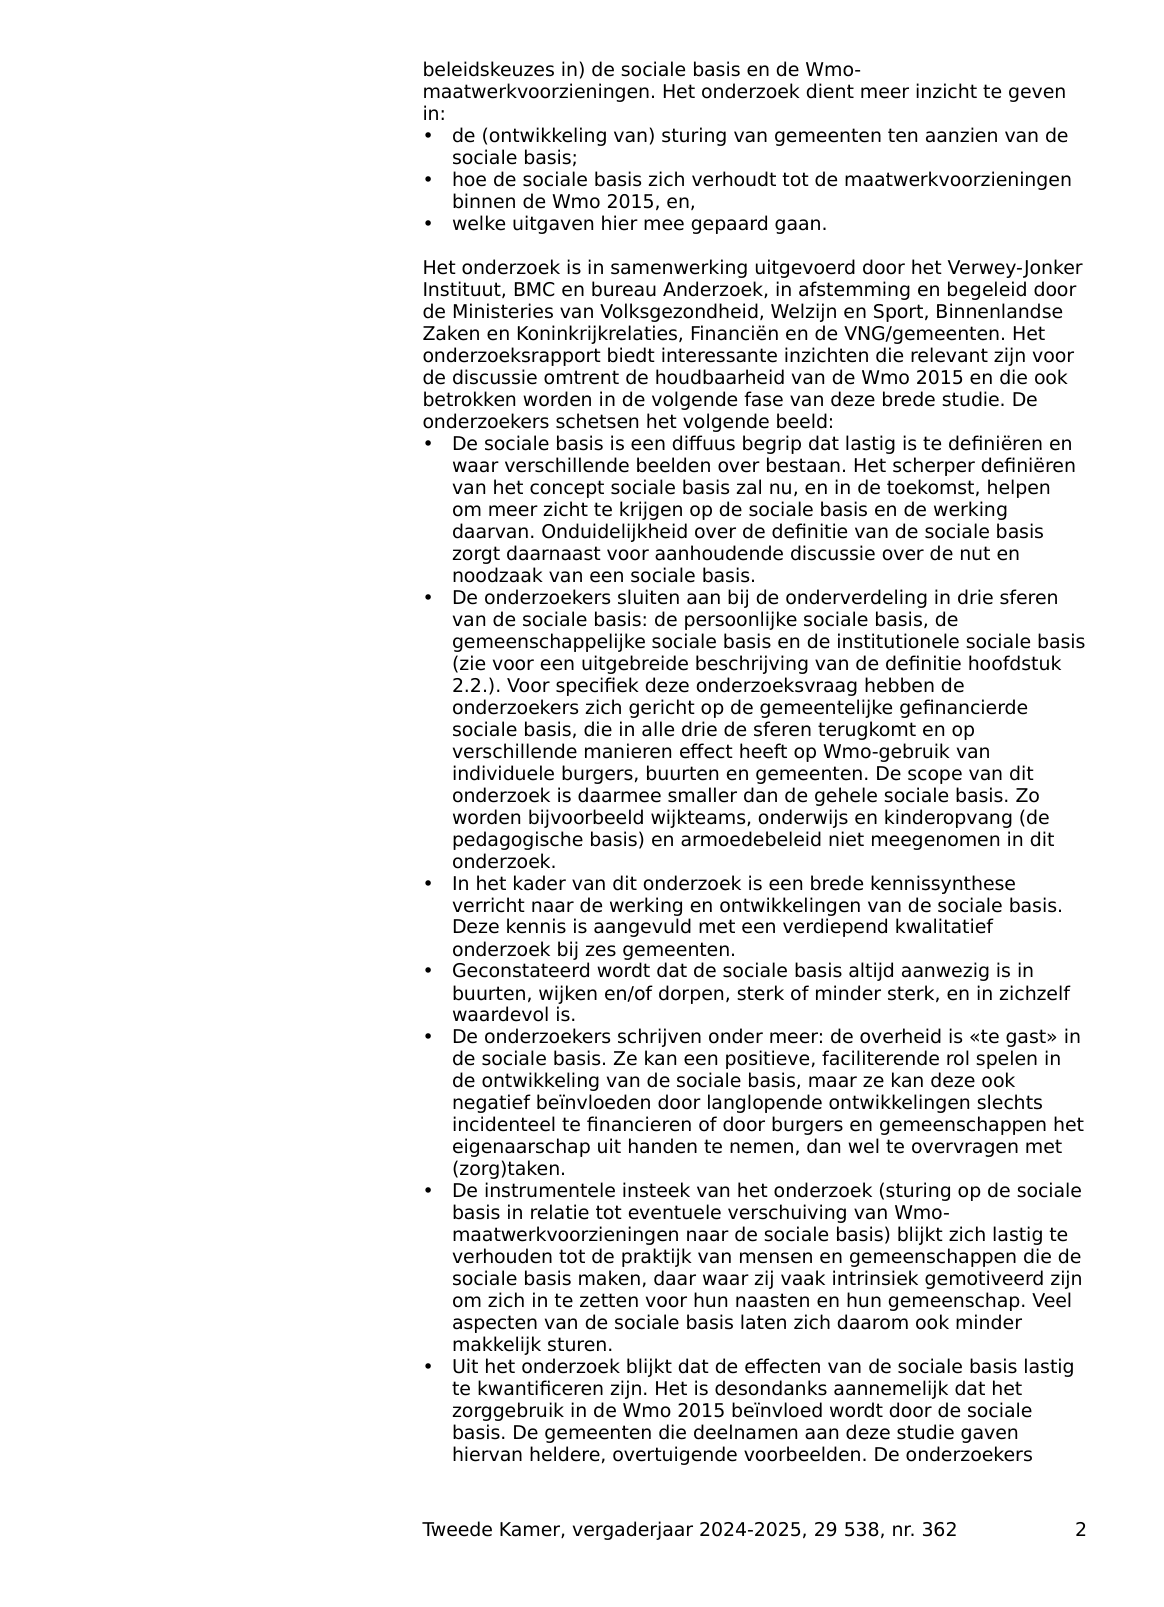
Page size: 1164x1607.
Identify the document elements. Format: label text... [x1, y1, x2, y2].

text • In het kader van dit onderzoek is een brede kennissynthese verricht naar de werking en ontwikkelingen van de sociale basis. Deze kennis is aangevuld met een verdiepend kwalitatief onderzoek bij zes gemeenten. [422, 872, 1087, 960]
text • de (ontwikkeling van) sturing van gemeenten ten aanzien van de sociale basis; [422, 125, 1087, 169]
text Het onderzoek is in samenwerking uitgevoerd door het Verwey-Jonker Instituut, BMC en bureau Anderzoek, in afstemming en begeleid door de Ministeries van Volksgezondheid, Welzijn en Sport, Binnenlandse Zaken en Koninkrijkrelaties, Financiën en de VNG/gemeenten. Het onderzoeksrapport biedt interessante inzichten die relevant zijn voor de discussie omtrent de houdbaarheid van de Wmo 2015 en die ook betrokken worden in de volgende fase van deze brede studie. De onderzoekers schetsen het volgende beeld: [422, 257, 1087, 433]
text • hoe de sociale basis zich verhoudt tot de maatwerkvoorzieningen binnen de Wmo 2015, en, [422, 169, 1087, 213]
text • Geconstateerd wordt dat de sociale basis altijd aanwezig is in buurten, wijken en/of dorpen, sterk of minder sterk, en in zichzelf waardevol is. [422, 960, 1087, 1026]
text • De onderzoekers sluiten aan bij de onderverdeling in drie sferen van de sociale basis: de persoonlijke sociale basis, de gemeenschappelijke sociale basis en de institutionele sociale basis (zie voor een uitgebreide beschrijving van de definitie hoofdstuk 2.2.). Voor specifiek deze onderzoeksvraag hebben de onderzoekers zich gericht op de gemeentelijke gefinancierde sociale basis, die in alle drie de sferen terugkomt en op verschillende manieren effect heeft op Wmo-gebruik van individuele burgers, buurten en gemeenten. De scope van dit onderzoek is daarmee smaller dan de gehele sociale basis. Zo worden bijvoorbeeld wijkteams, onderwijs en kinderopvang (de pedagogische basis) en armoedebeleid niet meegenomen in dit onderzoek. [422, 587, 1087, 872]
text • welke uitgaven hier mee gepaard gaan. [422, 213, 1087, 235]
text • De instrumentele insteek van het onderzoek (sturing op de sociale basis in relatie tot eventuele verschuiving van Wmo-maatwerkvoorzieningen naar de sociale basis) blijkt zich lastig te verhouden tot de praktijk van mensen en gemeenschappen die de sociale basis maken, daar waar zij vaak intrinsiek gemotiveerd zijn om zich in te zetten voor hun naasten en hun gemeenschap. Veel aspecten van de sociale basis laten zich daarom ook minder makkelijk sturen. [422, 1180, 1087, 1356]
text beleidskeuzes in) de sociale basis en de Wmo-maatwerkvoorzieningen. Het onderzoek dient meer inzicht te geven in: [422, 59, 1087, 125]
text • Uit het onderzoek blijkt dat de effecten van de sociale basis lastig te kwantificeren zijn. Het is desondanks aannemelijk dat het zorggebruik in de Wmo 2015 beïnvloed wordt door de sociale basis. De gemeenten die deelnamen aan deze studie gaven hiervan heldere, overtuigende voorbeelden. De onderzoekers [422, 1356, 1087, 1466]
text • De onderzoekers schrijven onder meer: de overheid is «te gast» in de sociale basis. Ze kan een positieve, faciliterende rol spelen in de ontwikkeling van de sociale basis, maar ze kan deze ook negatief beïnvloeden door langlopende ontwikkelingen slechts incidenteel te financieren of door burgers en gemeenschappen het eigenaarschap uit handen te nemen, dan wel te overvragen met (zorg)taken. [422, 1026, 1087, 1180]
text • De sociale basis is een diffuus begrip dat lastig is te definiëren en waar verschillende beelden over bestaan. Het scherper definiëren van het concept sociale basis zal nu, en in de toekomst, helpen om meer zicht te krijgen op de sociale basis en de werking daarvan. Onduidelijkheid over de definitie van de sociale basis zorgt daarnaast voor aanhoudende discussie over de nut en noodzaak van een sociale basis. [422, 433, 1087, 587]
